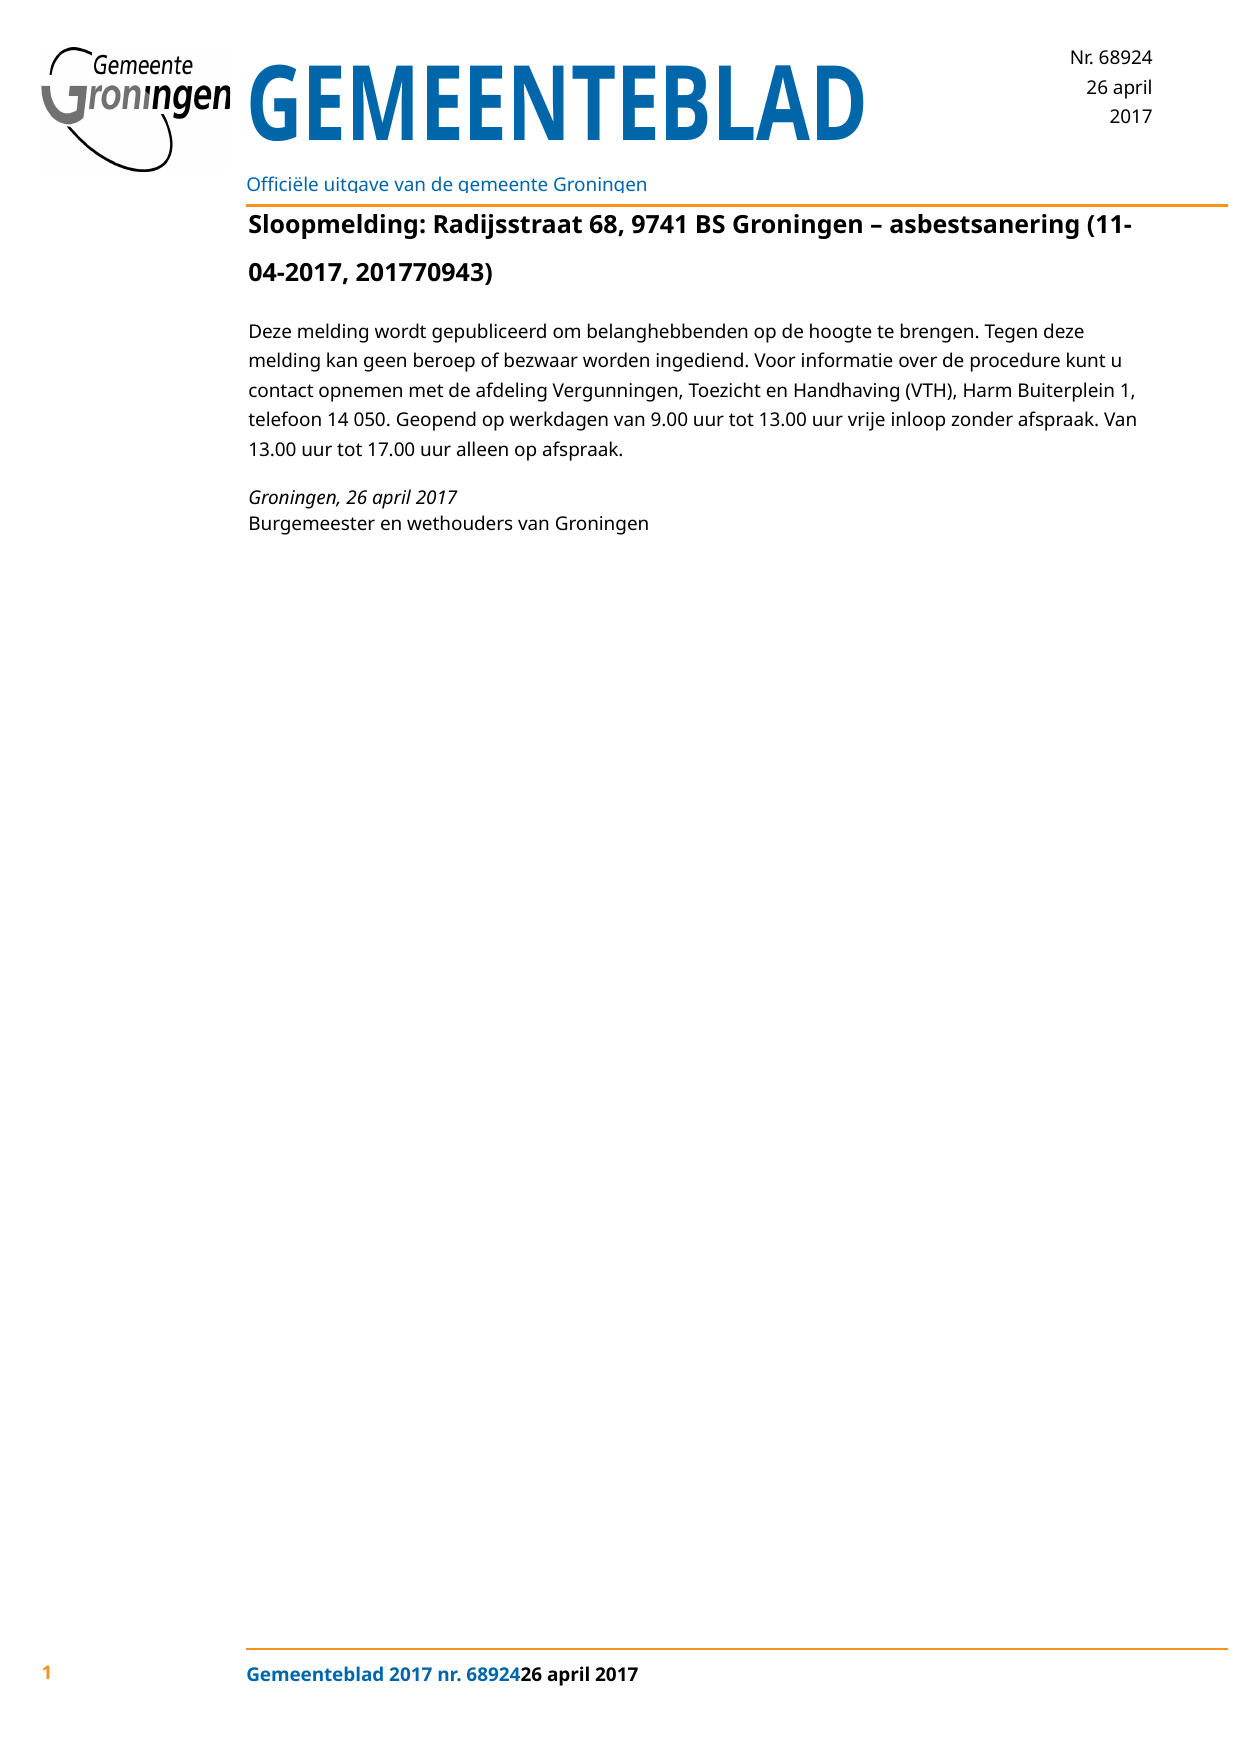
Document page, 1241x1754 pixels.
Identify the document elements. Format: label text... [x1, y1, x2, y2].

text Deze melding wordt gepubliceerd om belanghebbenden op de hoogte te brengen. Tegen deze melding kan geen beroep of bezwaar worden ingediend. Voor informatie over de procedure kunt u contact opnemen met de afdeling Vergunningen, Toezicht en Handhaving (VTH), Harm Buiterplein 1, telefoon 14 050. Geopend op werkdagen van 9.00 uur tot 13.00 uur vrije inloop zonder afspraak. Van 13.00 uur tot 17.00 uur alleen op afspraak. [248, 318, 1152, 462]
text Sloopmelding: Radijsstraat 68, 9741 BS Groningen – asbestsanering (11-04-2017, 201770943) [248, 207, 1152, 288]
text Groningen, 26 april 2017 [248, 484, 1152, 510]
picture [41, 47, 231, 172]
text Burgemeester en wethouders van Groningen [248, 510, 1152, 536]
